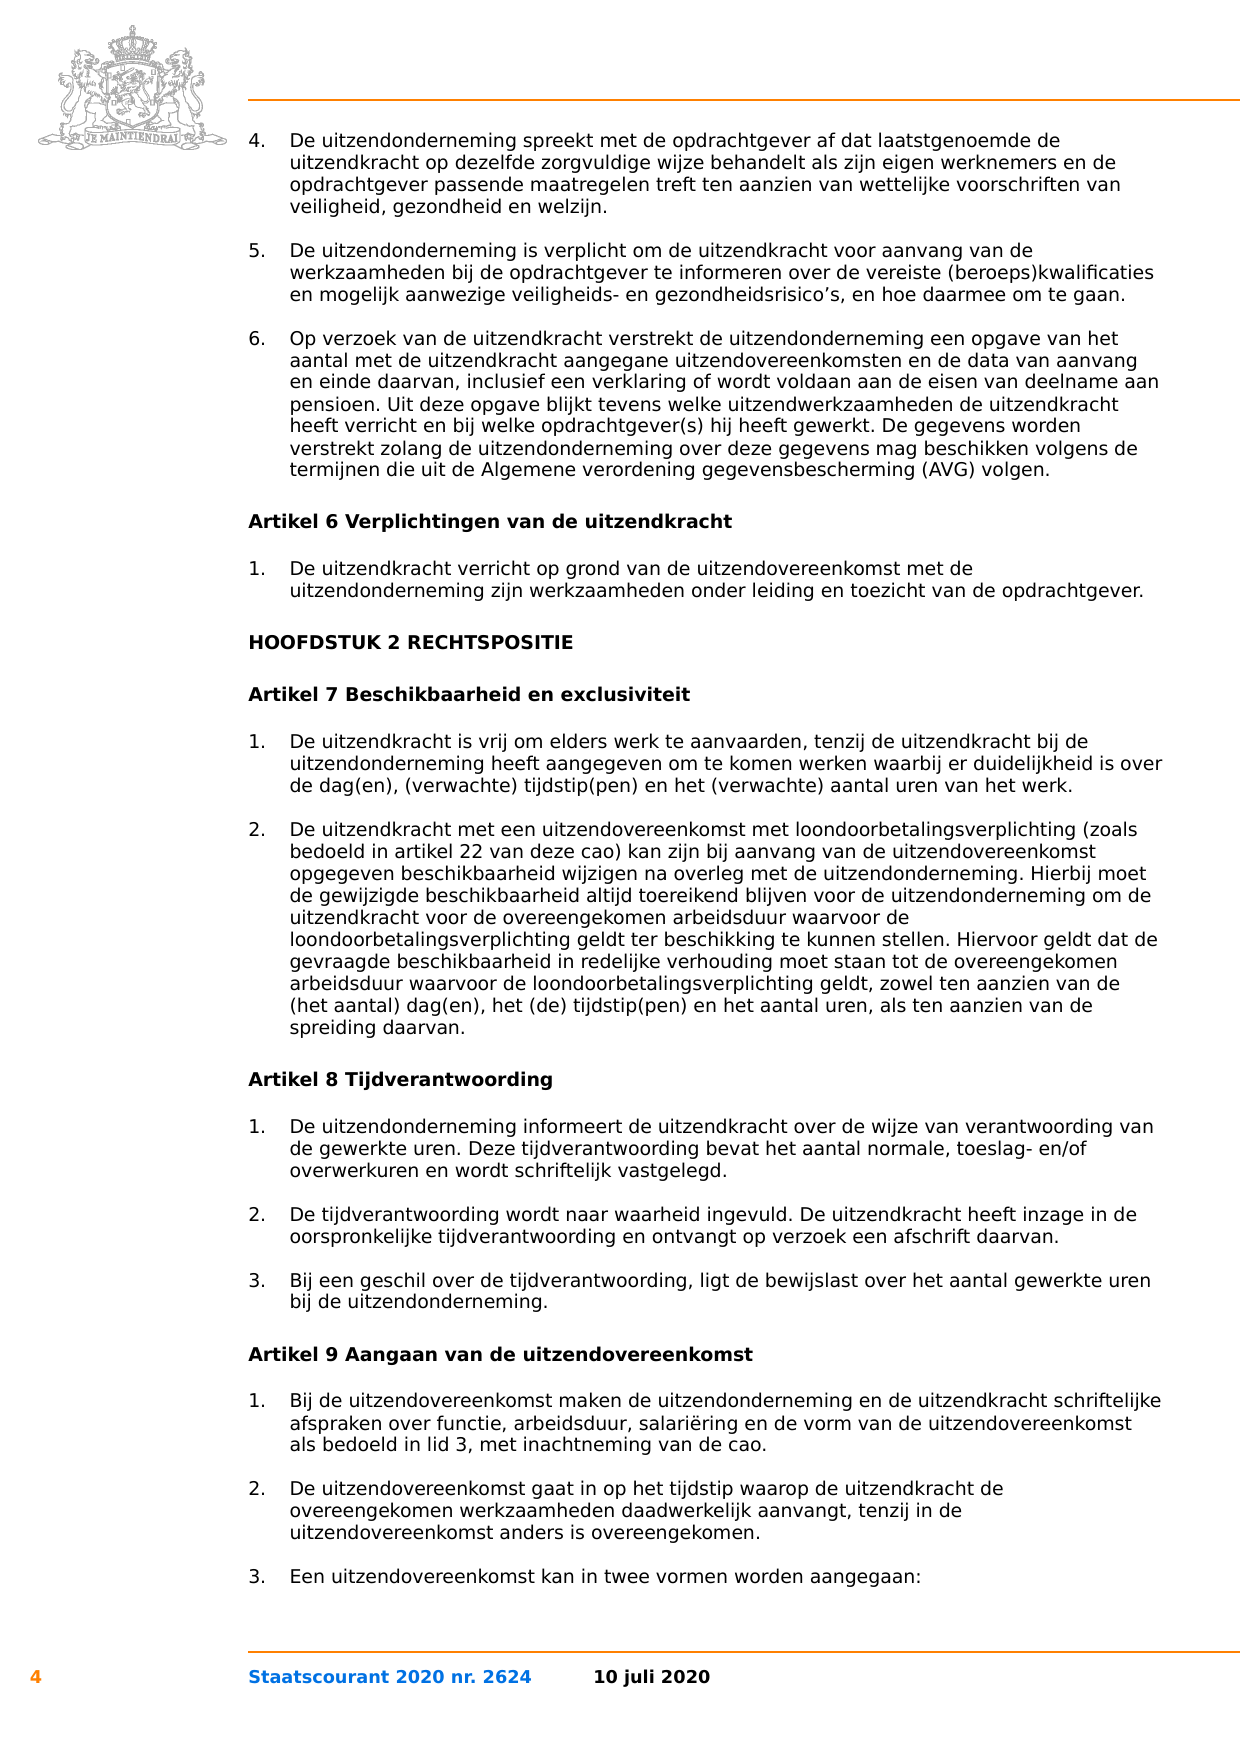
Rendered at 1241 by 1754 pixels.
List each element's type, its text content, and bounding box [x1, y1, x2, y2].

text 1. De uitzendonderneming informeert de uitzendkracht over de wijze van verantwoording van de gewerkte uren. Deze tijdverantwoording bevat het aantal normale, toeslag- en/of overwerkuren en wordt schriftelijk vastgelegd. [248, 1116, 1163, 1182]
subtitle HOOFDSTUK 2 RECHTSPOSITIE [248, 632, 1163, 654]
text 1. Bij de uitzendovereenkomst maken de uitzendonderneming en de uitzendkracht schriftelijke afspraken over functie, arbeidsduur, salariëring en de vorm van de uitzendovereenkomst als bedoeld in lid 3, met inachtneming van de cao. [248, 1390, 1163, 1456]
text 2. De tijdverantwoording wordt naar waarheid ingevuld. De uitzendkracht heeft inzage in de oorspronkelijke tijdverantwoording en ontvangt op verzoek een afschrift daarvan. [248, 1204, 1163, 1248]
text 4. De uitzendonderneming spreekt met de opdrachtgever af dat laatstgenoemde de uitzendkracht op dezelfde zorgvuldige wijze behandelt als zijn eigen werknemers en de opdrachtgever passende maatregelen treft ten aanzien van wettelijke voorschriften van veiligheid, gezondheid en welzijn. [248, 130, 1163, 218]
text 2. De uitzendkracht met een uitzendovereenkomst met loondoorbetalingsverplichting (zoals bedoeld in artikel 22 van deze cao) kan zijn bij aanvang van de uitzendovereenkomst opgegeven beschikbaarheid wijzigen na overleg met de uitzendonderneming. Hierbij moet de gewijzigde beschikbaarheid altijd toereikend blijven voor de uitzendonderneming om de uitzendkracht voor de overeengekomen arbeidsduur waarvoor de loondoorbetalingsverplichting geldt ter beschikking te kunnen stellen. Hiervoor geldt dat de gevraagde beschikbaarheid in redelijke verhouding moet staan tot de overeengekomen arbeidsduur waarvoor de loondoorbetalingsverplichting geldt, zowel ten aanzien van de (het aantal) dag(en), het (de) tijdstip(pen) en het aantal uren, als ten aanzien van de spreiding daarvan. [248, 819, 1163, 1039]
subtitle Artikel 7 Beschikbaarheid en exclusiviteit [248, 684, 1163, 706]
text 5. De uitzendonderneming is verplicht om de uitzendkracht voor aanvang van de werkzaamheden bij de opdrachtgever te informeren over de vereiste (beroeps)kwalificaties en mogelijk aanwezige veiligheids- en gezondheidsrisico’s, en hoe daarmee om te gaan. [248, 240, 1163, 306]
subtitle Artikel 6 Verplichtingen van de uitzendkracht [248, 511, 1163, 533]
text 3. Een uitzendovereenkomst kan in twee vormen worden aangegaan: [248, 1566, 1163, 1588]
subtitle Artikel 9 Aangaan van de uitzendovereenkomst [248, 1343, 1163, 1365]
text 2. De uitzendovereenkomst gaat in op het tijdstip waarop de uitzendkracht de overeengekomen werkzaamheden daadwerkelijk aanvangt, tenzij in de uitzendovereenkomst anders is overeengekomen. [248, 1478, 1163, 1544]
picture [38, 25, 227, 150]
text 6. Op verzoek van de uitzendkracht verstrekt de uitzendonderneming een opgave van het aantal met de uitzendkracht aangegane uitzendovereenkomsten en de data van aanvang en einde daarvan, inclusief een verklaring of wordt voldaan aan de eisen van deelname aan pensioen. Uit deze opgave blijkt tevens welke uitzendwerkzaamheden de uitzendkracht heeft verricht en bij welke opdrachtgever(s) hij heeft gewerkt. De gegevens worden verstrekt zolang de uitzendonderneming over deze gegevens mag beschikken volgens de termijnen die uit de Algemene verordening gegevensbescherming (AVG) volgen. [248, 327, 1163, 481]
text 1. De uitzendkracht is vrij om elders werk te aanvaarden, tenzij de uitzendkracht bij de uitzendonderneming heeft aangegeven om te komen werken waarbij er duidelijkheid is over de dag(en), (verwachte) tijdstip(pen) en het (verwachte) aantal uren van het werk. [248, 731, 1163, 797]
text 3. Bij een geschil over de tijdverantwoording, ligt de bewijslast over het aantal gewerkte uren bij de uitzendonderneming. [248, 1269, 1163, 1313]
text 1. De uitzendkracht verricht op grond van de uitzendovereenkomst met de uitzendonderneming zijn werkzaamheden onder leiding en toezicht van de opdrachtgever. [248, 558, 1163, 602]
subtitle Artikel 8 Tijdverantwoording [248, 1069, 1163, 1091]
